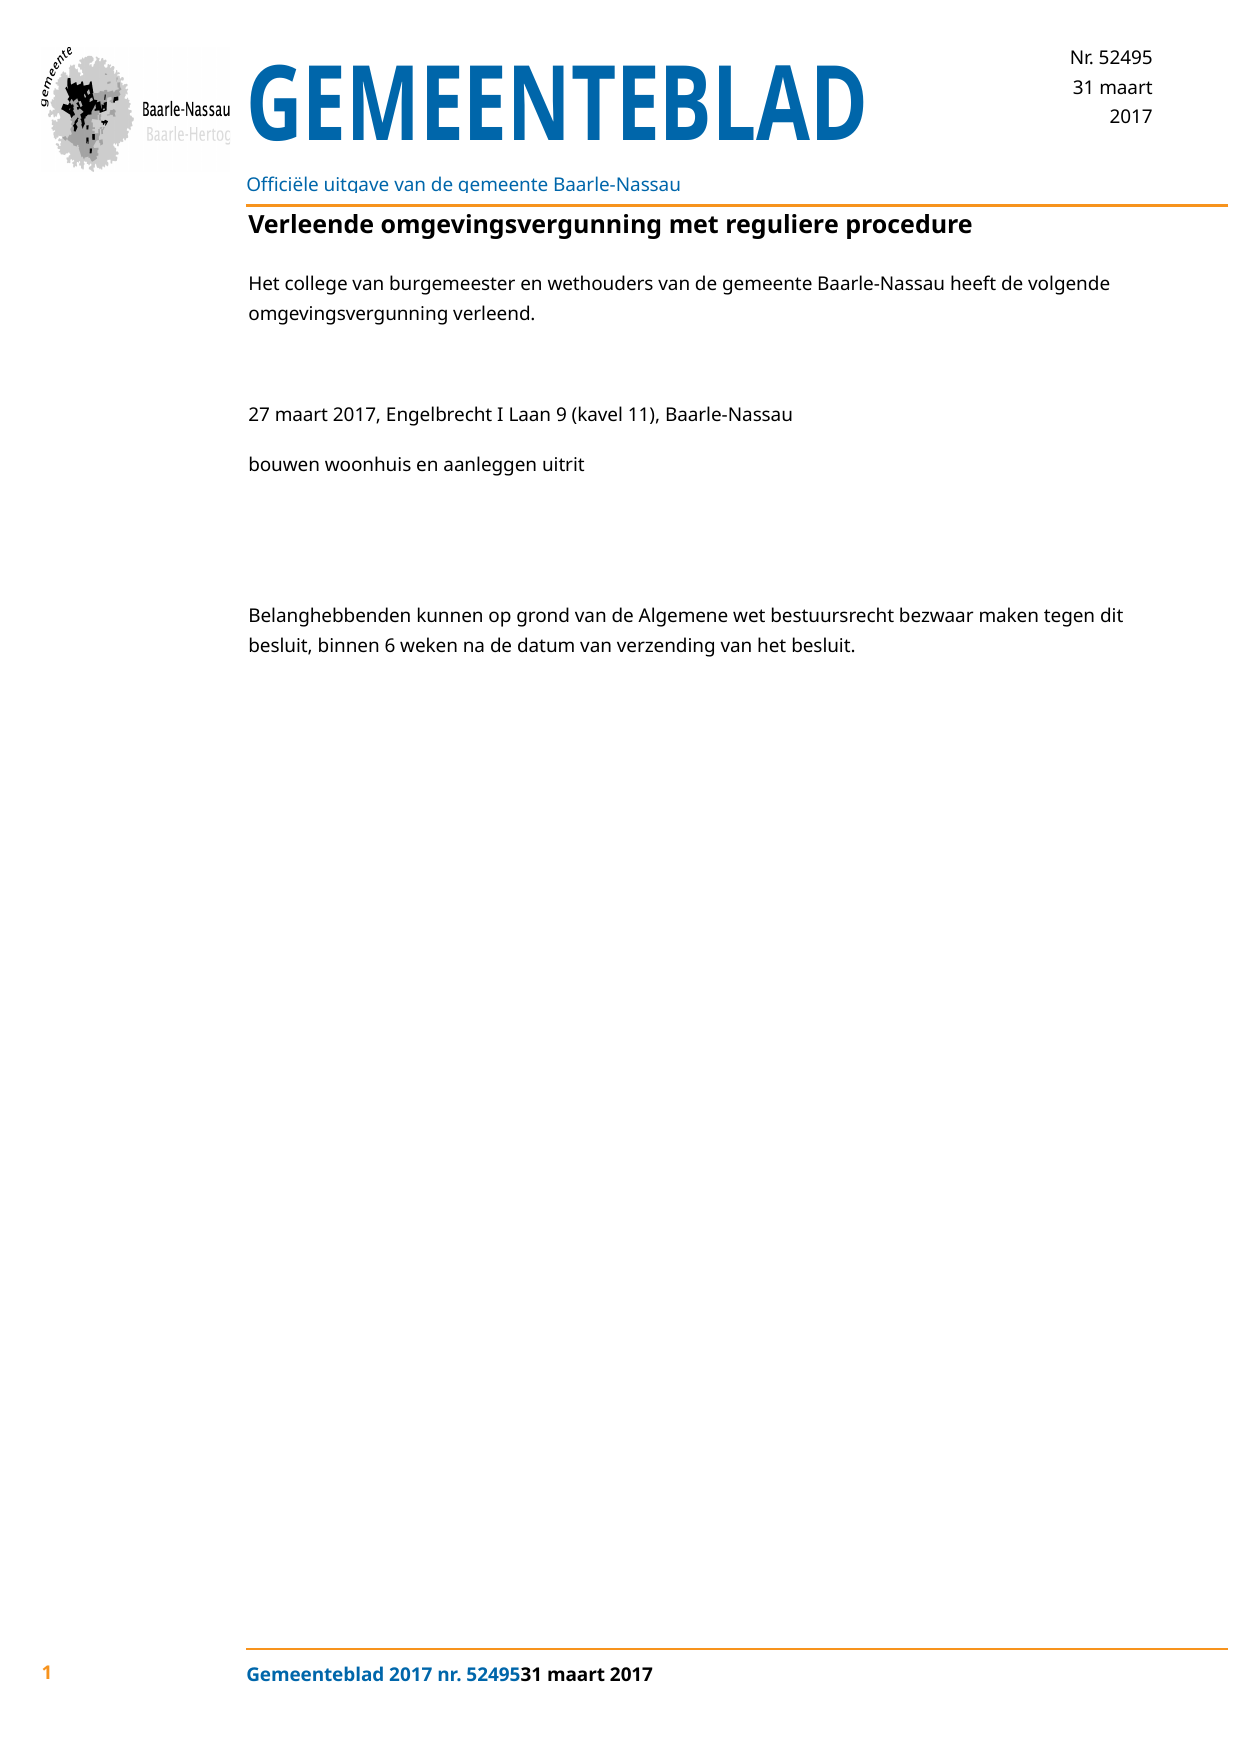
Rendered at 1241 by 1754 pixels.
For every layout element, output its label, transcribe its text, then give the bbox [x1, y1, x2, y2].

picture [41, 47, 231, 172]
text 27 maart 2017, Engelbrecht I Laan 9 (kavel 11), Baarle-Nassau [248, 401, 1152, 426]
text bouwen woonhuis en aanleggen uitrit [248, 451, 1152, 477]
text Het college van burgemeester en wethouders van de gemeente Baarle-Nassau heeft de volgende omgevingsvergunning verleend. [248, 270, 1152, 326]
text Verleende omgevingsvergunning met reguliere procedure [248, 207, 1152, 241]
text Belanghebbenden kunnen op grond van de Algemene wet bestuursrecht bezwaar maken tegen dit besluit, binnen 6 weken na de datum van verzending van het besluit. [248, 602, 1152, 658]
